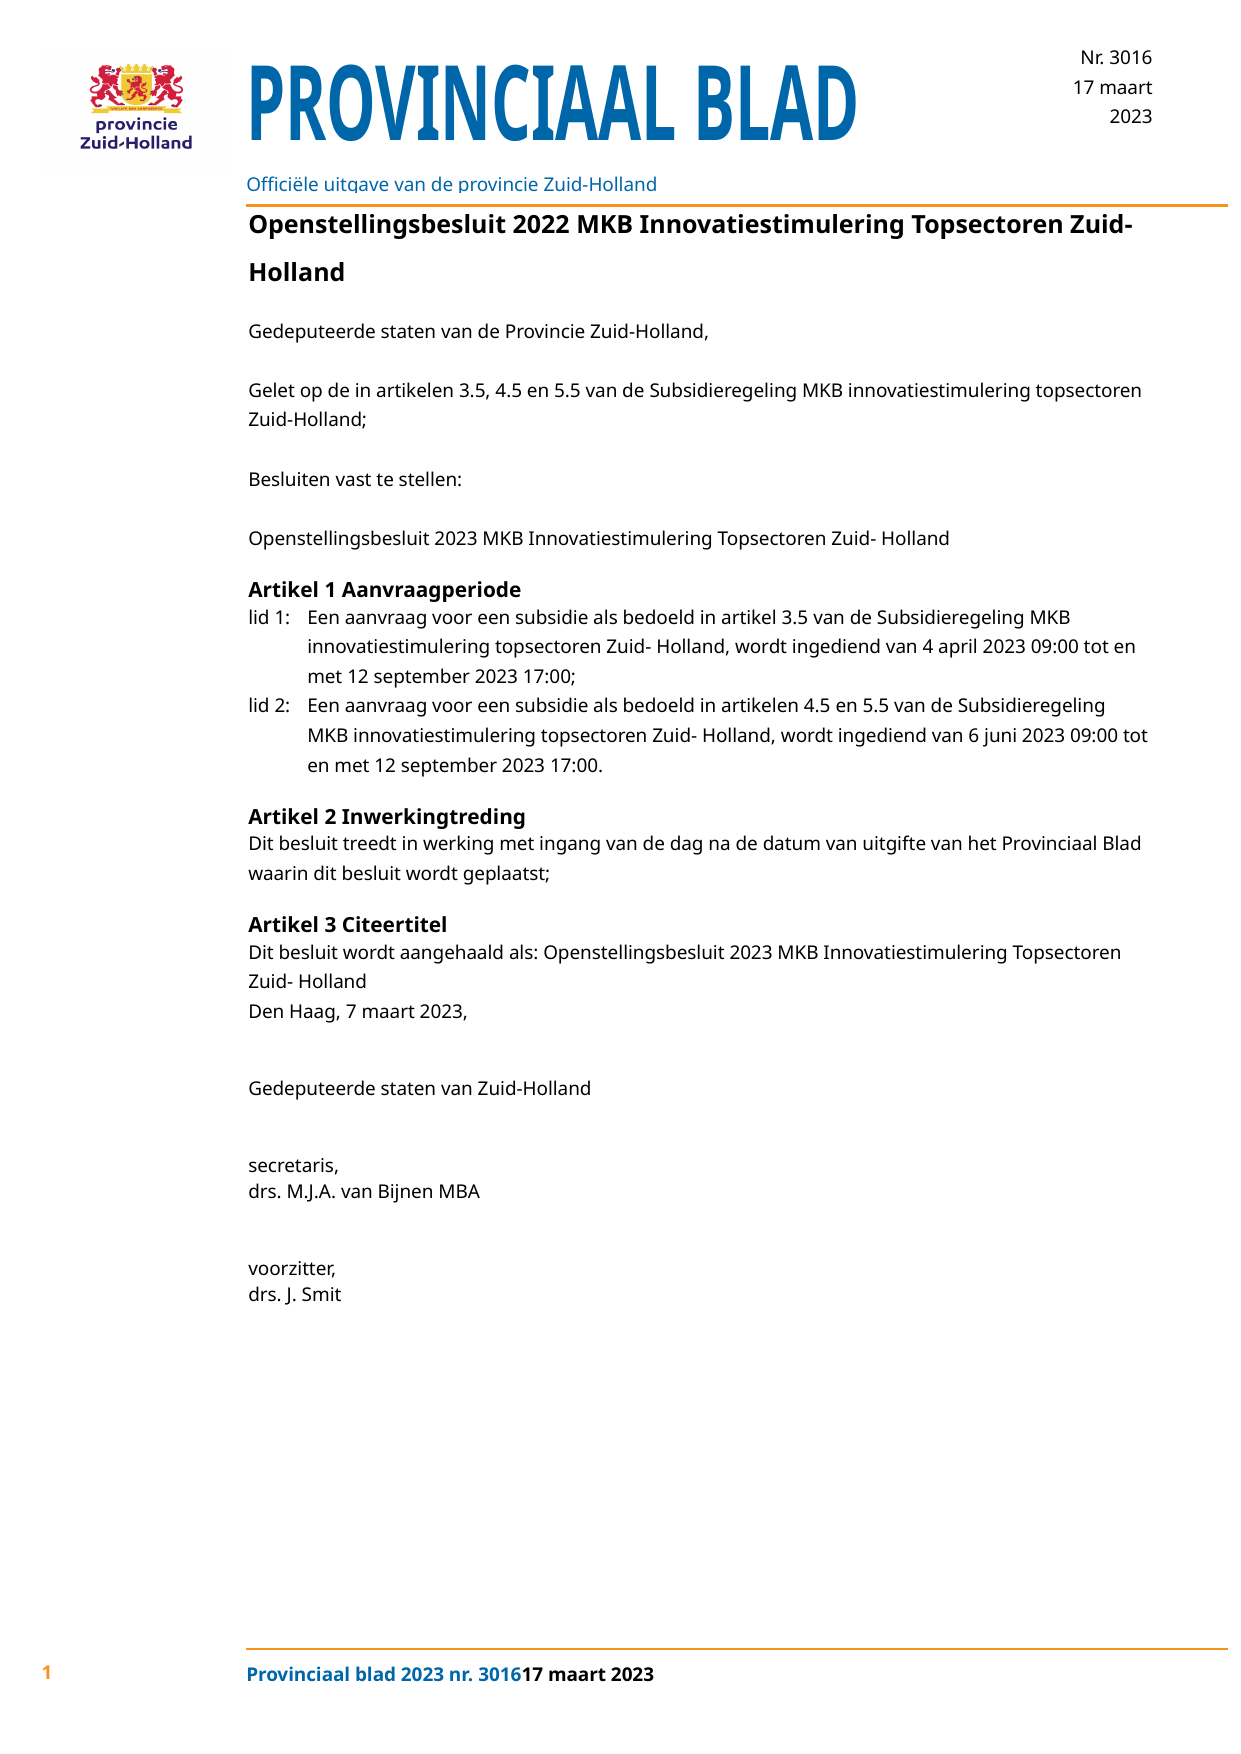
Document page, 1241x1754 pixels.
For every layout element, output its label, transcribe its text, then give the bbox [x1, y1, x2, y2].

picture [41, 47, 231, 172]
text Artikel 1 Aanvraagperiode [248, 575, 1152, 604]
list Een aanvraag voor een subsidie als bedoeld in artikel 3.5 van de Subsidieregeling MKB innovatiestimulering topsectoren Zuid- Holland, wordt ingediend van 4 april 2023 09:00 tot en met 12 september 2023 17:00; [248, 604, 1152, 689]
text Besluiten vast te stellen: [248, 466, 1152, 492]
list Een aanvraag voor een subsidie als bedoeld in artikelen 4.5 en 5.5 van de Subsidieregeling MKB innovatiestimulering topsectoren Zuid- Holland, wordt ingediend van 6 juni 2023 09:00 tot en met 12 september 2023 17:00. [248, 693, 1152, 777]
text drs. M.J.A. van Bijnen MBA [248, 1178, 1152, 1204]
text Dit besluit treedt in werking met ingang van de dag na de datum van uitgifte van het Provinciaal Blad waarin dit besluit wordt geplaatst; [248, 831, 1152, 886]
text Dit besluit wordt aangehaald als: Openstellingsbesluit 2023 MKB Innovatiestimulering Topsectoren Zuid- Holland [248, 939, 1152, 994]
text Openstellingsbesluit 2022 MKB Innovatiestimulering Topsectoren Zuid-Holland [248, 207, 1152, 288]
text Artikel 3 Citeertitel [248, 911, 1152, 939]
text Artikel 2 Inwerkingtreding [248, 802, 1152, 831]
text Openstellingsbesluit 2023 MKB Innovatiestimulering Topsectoren Zuid- Holland [248, 525, 1152, 551]
text voorzitter, [248, 1256, 1152, 1281]
text Den Haag, 7 maart 2023, [248, 998, 1152, 1024]
text Gelet op de in artikelen 3.5, 4.5 en 5.5 van de Subsidieregeling MKB innovatiestimulering topsectoren Zuid-Holland; [248, 377, 1152, 432]
text Gedeputeerde staten van Zuid-Holland [248, 1075, 1152, 1101]
text Gedeputeerde staten van de Provincie Zuid-Holland, [248, 318, 1152, 344]
text secretaris, [248, 1153, 1152, 1178]
text drs. J. Smit [248, 1281, 1152, 1307]
